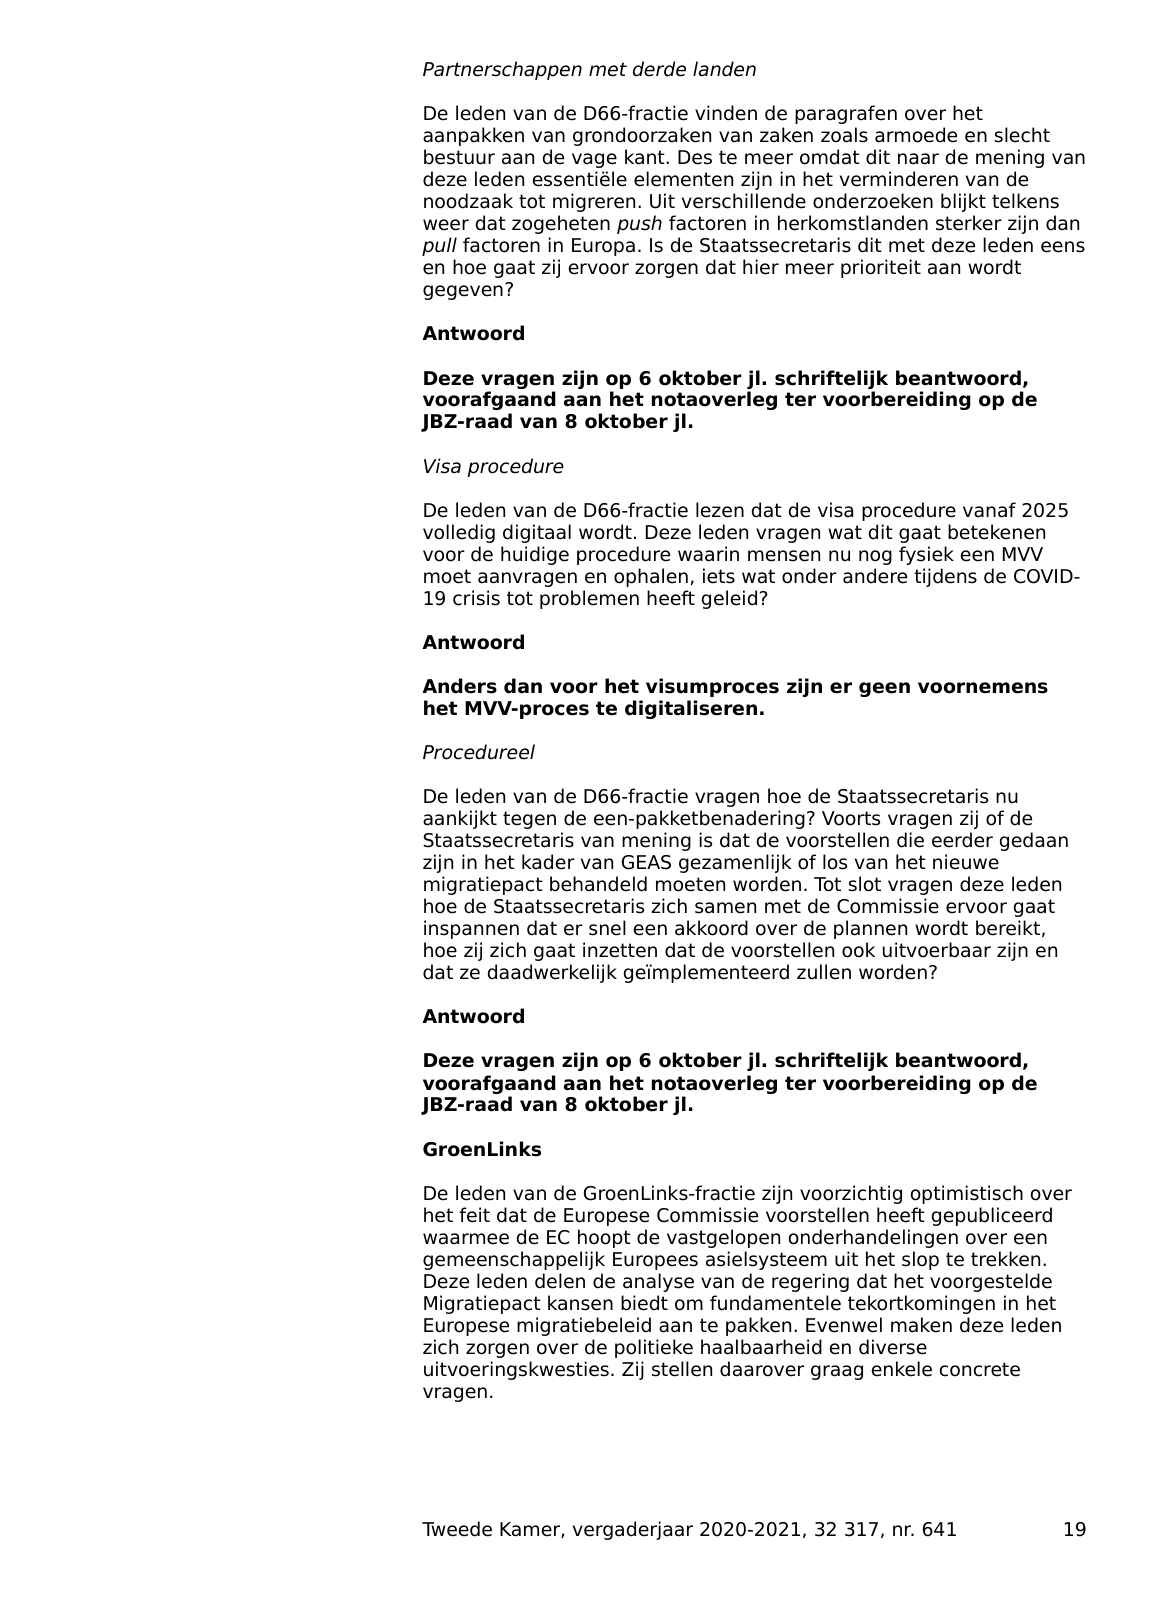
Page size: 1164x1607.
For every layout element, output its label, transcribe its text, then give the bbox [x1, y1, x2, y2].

subtitle Visa procedure [422, 456, 1087, 477]
subtitle Antwoord [422, 632, 1087, 654]
subtitle Antwoord [422, 323, 1087, 345]
subtitle Procedureel [422, 742, 1087, 764]
subtitle GroenLinks [422, 1138, 1087, 1161]
text De leden van de GroenLinks-fractie zijn voorzichtig optimistisch over het feit dat de Europese Commissie voorstellen heeft gepubliceerd waarmee de EC hoopt de vastgelopen onderhandelingen over een gemeenschappelijk Europees asielsysteem uit het slop te trekken. Deze leden delen de analyse van de regering dat het voorgestelde Migratiepact kansen biedt om fundamentele tekortkomingen in het Europese migratiebeleid aan te pakken. Evenwel maken deze leden zich zorgen over de politieke haalbaarheid en diverse uitvoeringskwesties. Zij stellen daarover graag enkele concrete vragen. [422, 1183, 1087, 1402]
subtitle Antwoord [422, 1006, 1087, 1028]
text Deze vragen zijn op 6 oktober jl. schriftelijk beantwoord, voorafgaand aan het notaoverleg ter voorbereiding op de JBZ-raad van 8 oktober jl. [422, 367, 1087, 433]
subtitle Partnerschappen met derde landen [422, 59, 1087, 81]
text Anders dan voor het visumproces zijn er geen voornemens het MVV-proces te digitaliseren. [422, 676, 1087, 720]
text Deze vragen zijn op 6 oktober jl. schriftelijk beantwoord, voorafgaand aan het notaoverleg ter voorbereiding op de JBZ-raad van 8 oktober jl. [422, 1050, 1087, 1116]
text De leden van de D66-fractie vinden de paragrafen over het aanpakken van grondoorzaken van zaken zoals armoede en slecht bestuur aan de vage kant. Des te meer omdat dit naar de mening van deze leden essentiële elementen zijn in het verminderen van de noodzaak tot migreren. Uit verschillende onderzoeken blijkt telkens weer dat zogeheten push factoren in herkomstlanden sterker zijn dan pull factoren in Europa. Is de Staatssecretaris dit met deze leden eens en hoe gaat zij ervoor zorgen dat hier meer prioriteit aan wordt gegeven? [422, 103, 1087, 301]
text De leden van de D66-fractie lezen dat de visa procedure vanaf 2025 volledig digitaal wordt. Deze leden vragen wat dit gaat betekenen voor de huidige procedure waarin mensen nu nog fysiek een MVV moet aanvragen en ophalen, iets wat onder andere tijdens de COVID-19 crisis tot problemen heeft geleid? [422, 500, 1087, 609]
text De leden van de D66-fractie vragen hoe de Staatssecretaris nu aankijkt tegen de een-pakketbenadering? Voorts vragen zij of de Staatssecretaris van mening is dat de voorstellen die eerder gedaan zijn in het kader van GEAS gezamenlijk of los van het nieuwe migratiepact behandeld moeten worden. Tot slot vragen deze leden hoe de Staatssecretaris zich samen met de Commissie ervoor gaat inspannen dat er snel een akkoord over de plannen wordt bereikt, hoe zij zich gaat inzetten dat de voorstellen ook uitvoerbaar zijn en dat ze daadwerkelijk geïmplementeerd zullen worden? [422, 786, 1087, 984]
